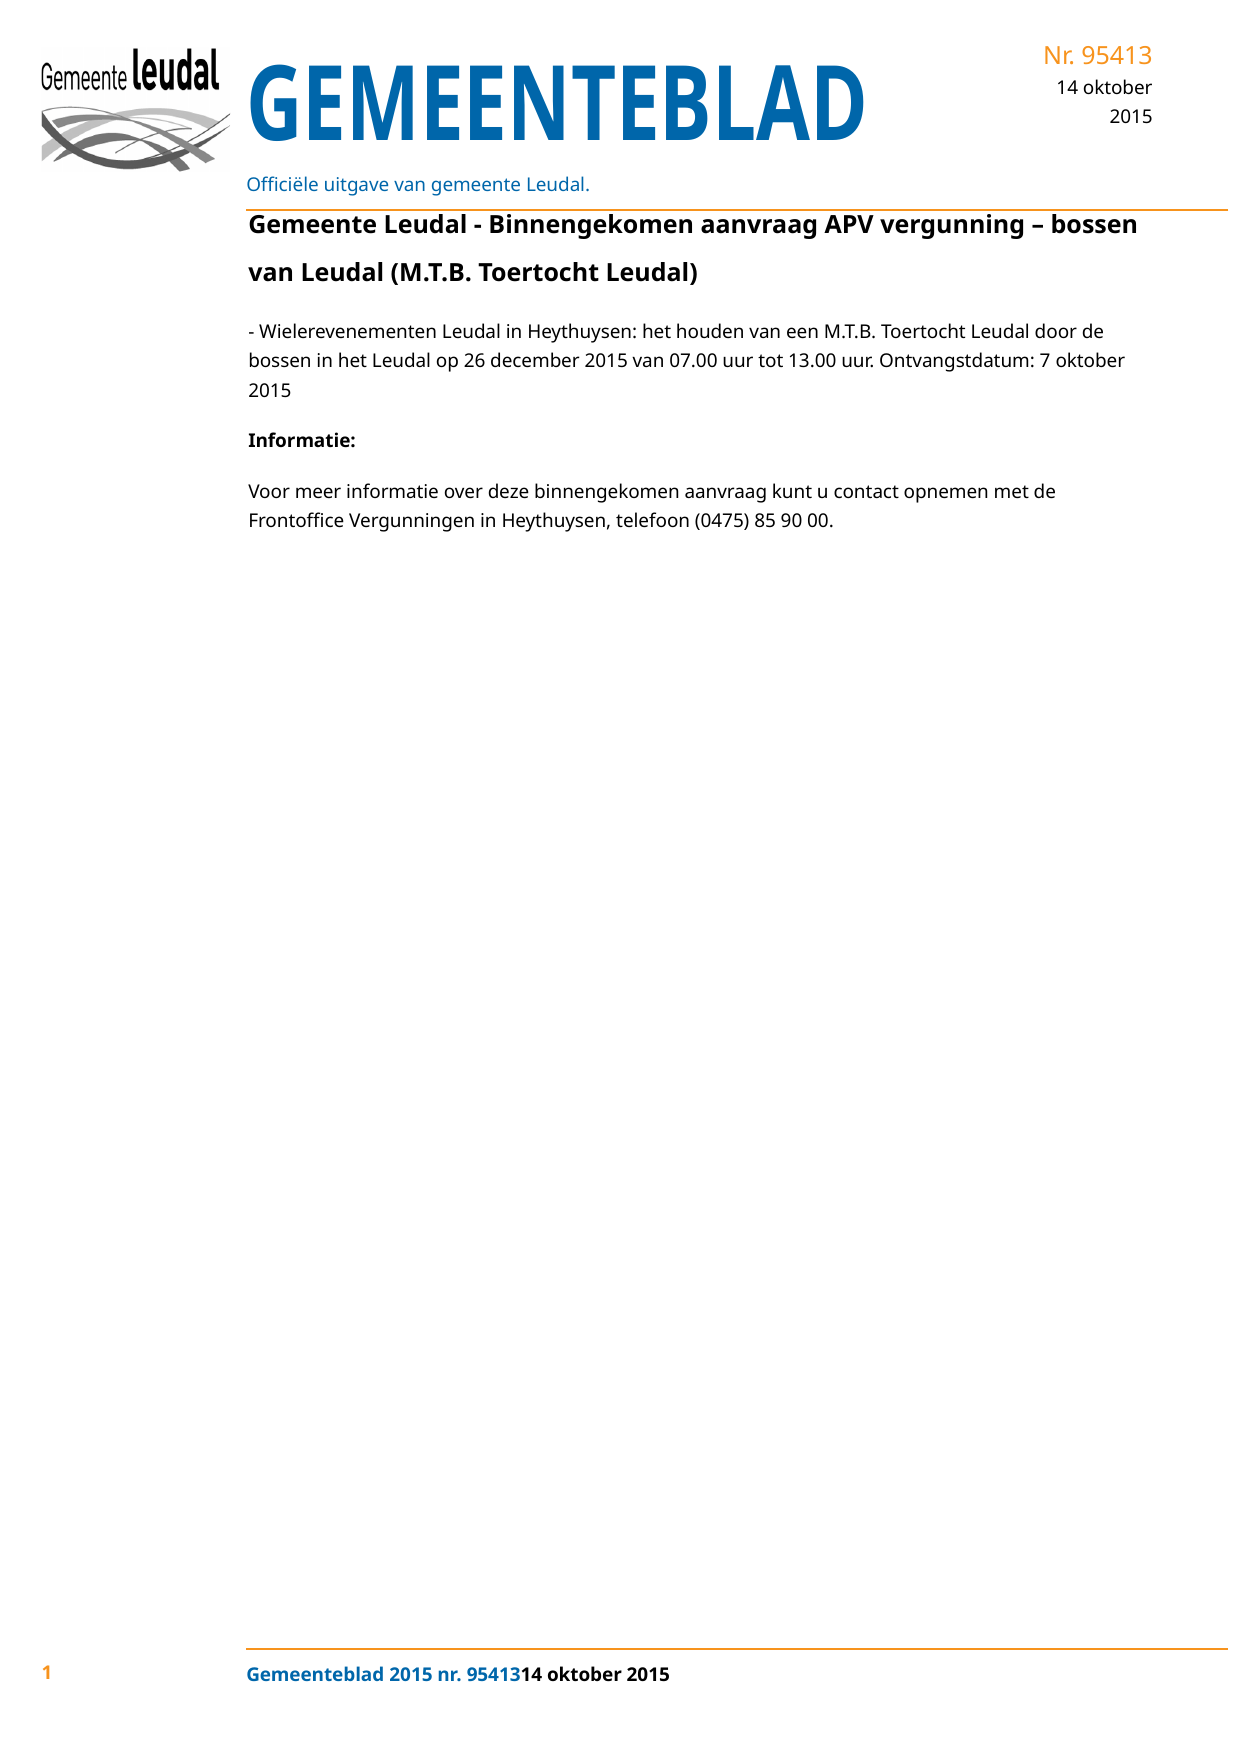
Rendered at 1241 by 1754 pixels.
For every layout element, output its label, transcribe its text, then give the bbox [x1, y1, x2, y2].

text - Wielerevenementen Leudal in Heythuysen: het houden van een M.T.B. Toertocht Leudal door de bossen in het Leudal op 26 december 2015 van 07.00 uur tot 13.00 uur. Ontvangstdatum: 7 oktober 2015 [248, 318, 1152, 403]
text Informatie: [248, 427, 1152, 453]
text Voor meer informatie over deze binnengekomen aanvraag kunt u contact opnemen met de Frontoffice Vergunningen in Heythuysen, telefoon (0475) 85 90 00. [248, 478, 1152, 533]
text Gemeente Leudal - Binnengekomen aanvraag APV vergunning – bossen van Leudal (M.T.B. Toertocht Leudal) [248, 211, 1152, 288]
picture [41, 47, 231, 172]
